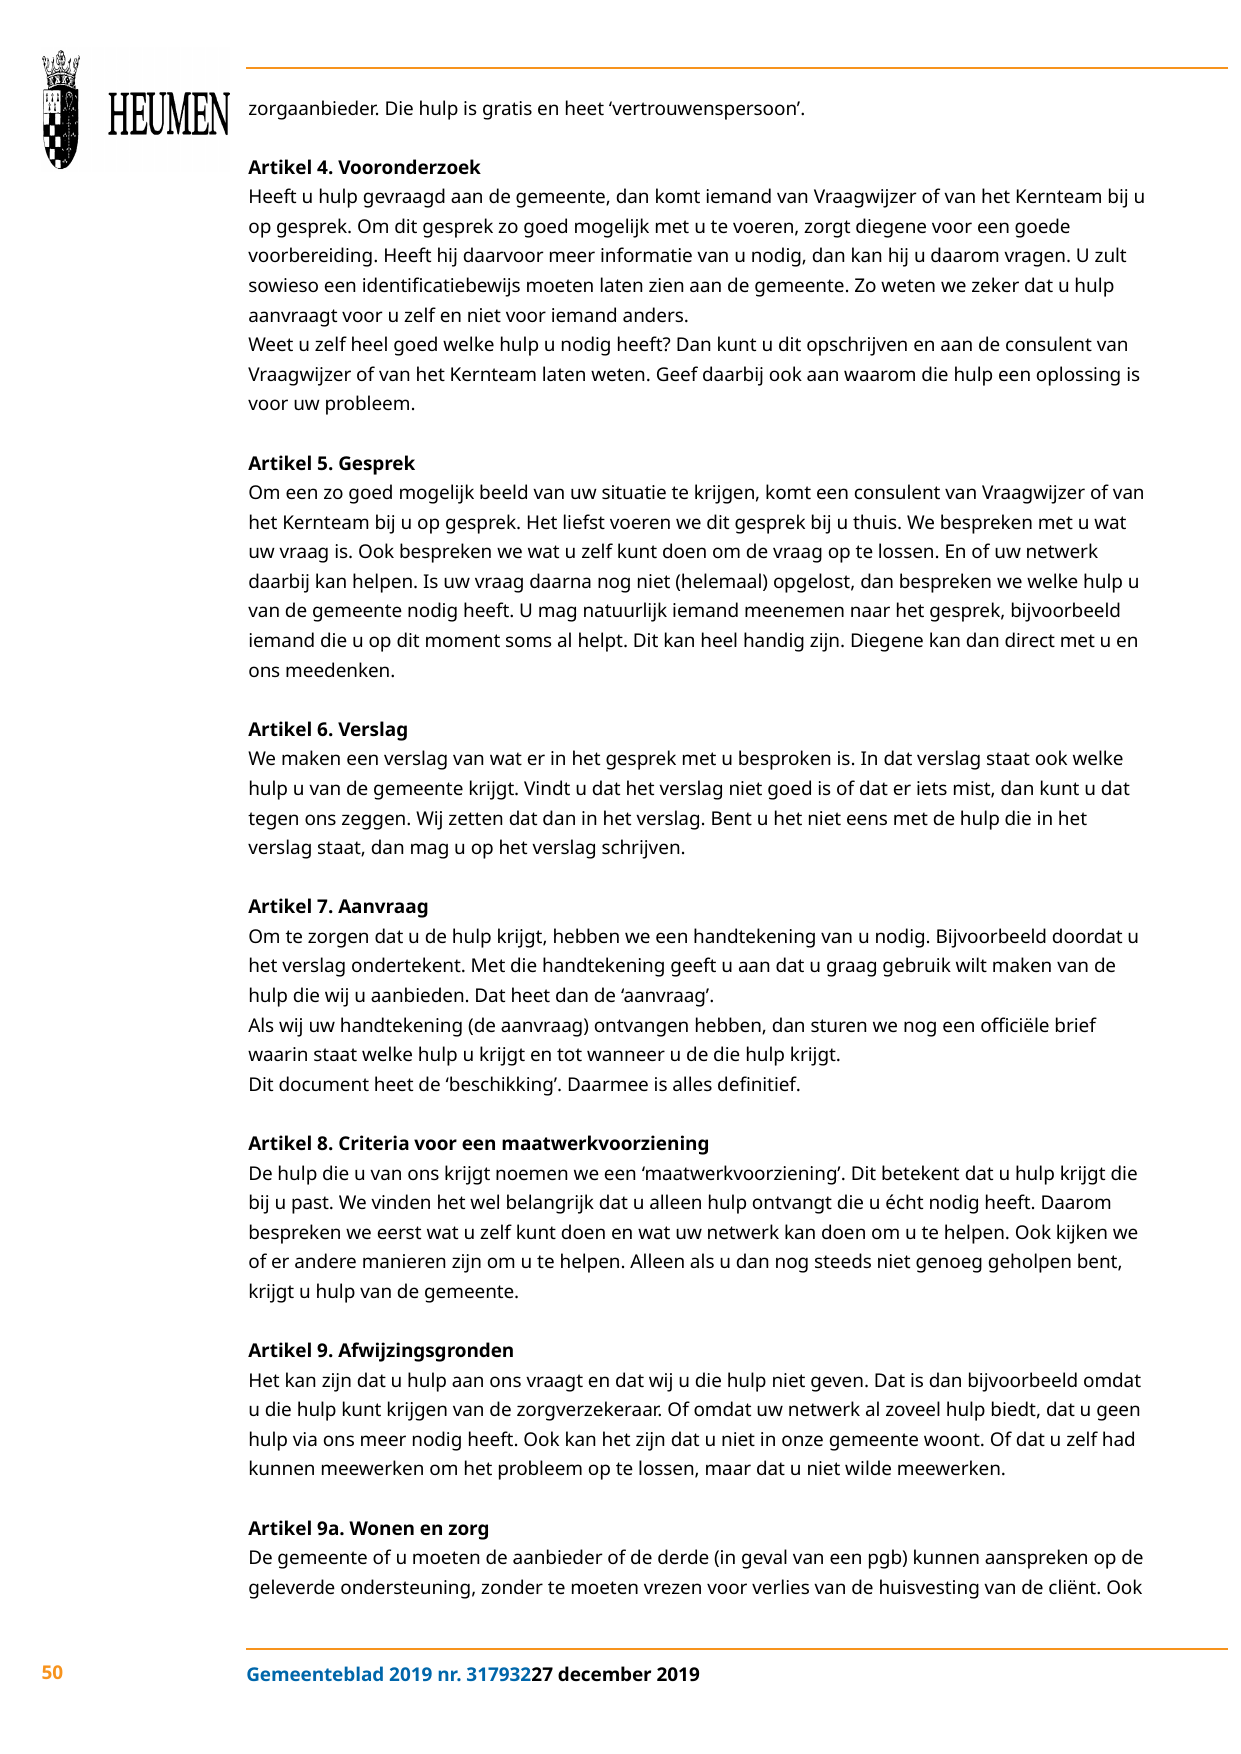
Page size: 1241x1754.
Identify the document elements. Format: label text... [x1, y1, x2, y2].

text Artikel 7. Aanvraag [248, 893, 1152, 919]
text Heeft u hulp gevraagd aan de gemeente, dan komt iemand van Vraagwijzer of van het Kernteam bij u op gesprek. Om dit gesprek zo goed mogelijk met u te voeren, zorgt diegene voor een goede voorbereiding. Heeft hij daarvoor meer informatie van u nodig, dan kan hij u daarom vragen. U zult sowieso een identificatiebewijs moeten laten zien aan de gemeente. Zo weten we zeker dat u hulp aanvraagt voor u zelf en niet voor iemand anders. [248, 183, 1152, 328]
text De gemeente of u moeten de aanbieder of de derde (in geval van een pgb) kunnen aanspreken op de geleverde ondersteuning, zonder te moeten vrezen voor verlies van de huisvesting van de cliënt. Ook [248, 1544, 1152, 1600]
text Artikel 5. Gesprek [248, 450, 1152, 476]
text Als wij uw handtekening (de aanvraag) ontvangen hebben, dan sturen we nog een officiële brief waarin staat welke hulp u krijgt en tot wanneer u de die hulp krijgt. [248, 1012, 1152, 1067]
text Artikel 6. Verslag [248, 716, 1152, 742]
text Om een zo goed mogelijk beeld van uw situatie te krijgen, komt een consulent van Vraagwijzer of van het Kernteam bij u op gesprek. Het liefst voeren we dit gesprek bij u thuis. We bespreken met u wat uw vraag is. Ook bespreken we wat u zelf kunt doen om de vraag op te lossen. En of uw netwerk daarbij kan helpen. Is uw vraag daarna nog niet (helemaal) opgelost, dan bespreken we welke hulp u van de gemeente nodig heeft. U mag natuurlijk iemand meenemen naar het gesprek, bijvoorbeeld iemand die u op dit moment soms al helpt. Dit kan heel handig zijn. Diegene kan dan direct met u en ons meedenken. [248, 479, 1152, 683]
text De hulp die u van ons krijgt noemen we een ‘maatwerkvoorziening’. Dit betekent dat u hulp krijgt die bij u past. We vinden het wel belangrijk dat u alleen hulp ontvangt die u écht nodig heeft. Daarom bespreken we eerst wat u zelf kunt doen en wat uw netwerk kan doen om u te helpen. Ook kijken we of er andere manieren zijn om u te helpen. Alleen als u dan nog steeds niet genoeg geholpen bent, krijgt u hulp van de gemeente. [248, 1160, 1152, 1304]
text Artikel 4. Vooronderzoek [248, 154, 1152, 180]
text Het kan zijn dat u hulp aan ons vraagt en dat wij u die hulp niet geven. Dat is dan bijvoorbeeld omdat u die hulp kunt krijgen van de zorgverzekeraar. Of omdat uw netwerk al zoveel hulp biedt, dat u geen hulp via ons meer nodig heeft. Ook kan het zijn dat u niet in onze gemeente woont. Of dat u zelf had kunnen meewerken om het probleem op te lossen, maar dat u niet wilde meewerken. [248, 1367, 1152, 1481]
text Weet u zelf heel goed welke hulp u nodig heeft? Dan kunt u dit opschrijven en aan de consulent van Vraagwijzer of van het Kernteam laten weten. Geef daarbij ook aan waarom die hulp een oplossing is voor uw probleem. [248, 331, 1152, 416]
text Om te zorgen dat u de hulp krijgt, hebben we een handtekening van u nodig. Bijvoorbeeld doordat u het verslag ondertekent. Met die handtekening geeft u aan dat u graag gebruik wilt maken van de hulp die wij u aanbieden. Dat heet dan de ‘aanvraag’. [248, 923, 1152, 1008]
text We maken een verslag van wat er in het gesprek met u besproken is. In dat verslag staat ook welke hulp u van de gemeente krijgt. Vindt u dat het verslag niet goed is of dat er iets mist, dan kunt u dat tegen ons zeggen. Wij zetten dat dan in het verslag. Bent u het niet eens met de hulp die in het verslag staat, dan mag u op het verslag schrijven. [248, 746, 1152, 860]
text Dit document heet de ‘beschikking’. Daarmee is alles definitief. [248, 1071, 1152, 1097]
text Artikel 9. Afwijzingsgronden [248, 1337, 1152, 1363]
text Artikel 9a. Wonen en zorg [248, 1515, 1152, 1541]
text zorgaanbieder. Die hulp is gratis en heet ‘vertrouwenspersoon’. [248, 95, 1152, 121]
picture [41, 47, 231, 172]
text Artikel 8. Criteria voor een maatwerkvoorziening [248, 1130, 1152, 1156]
